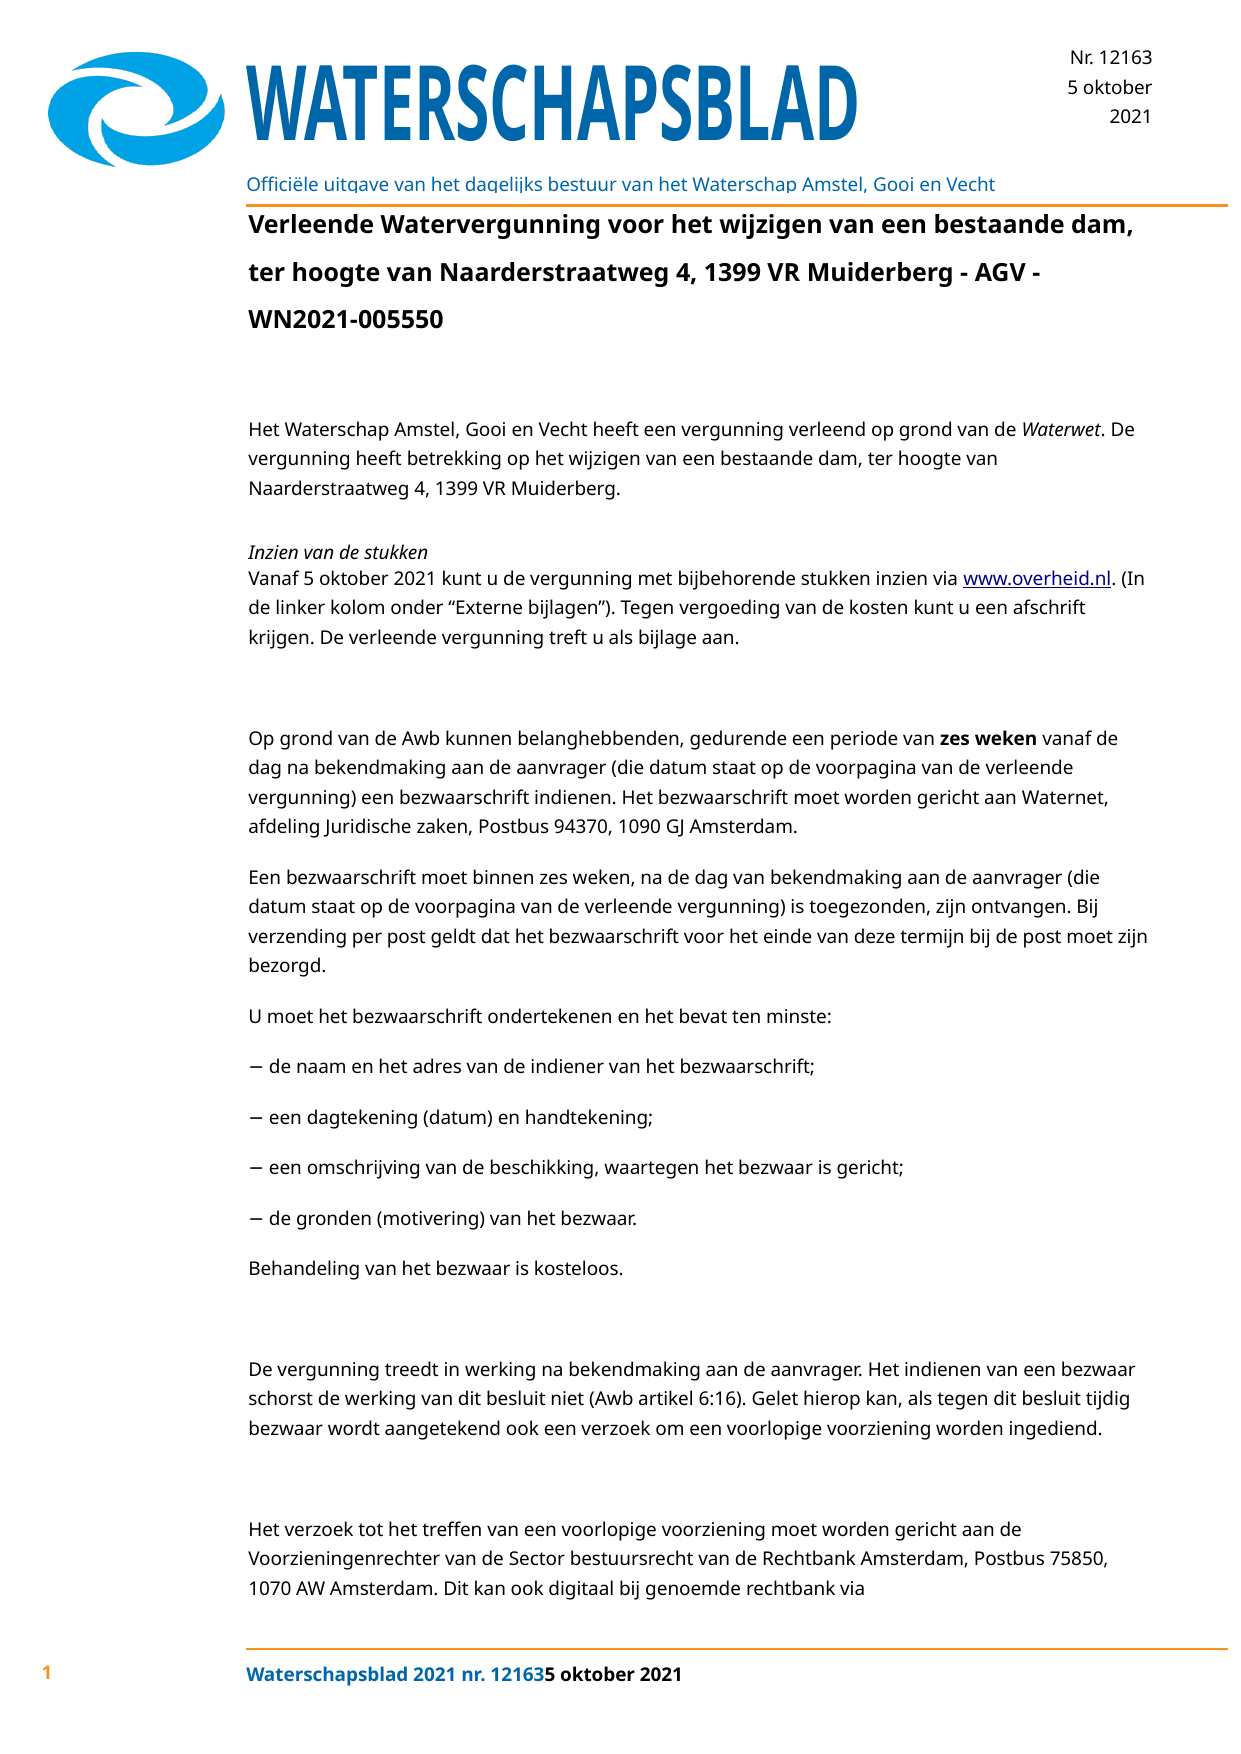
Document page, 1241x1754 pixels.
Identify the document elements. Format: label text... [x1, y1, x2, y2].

text − een omschrijving van de beschikking, waartegen het bezwaar is gericht; [248, 1154, 1152, 1180]
text Op grond van de Awb kunnen belanghebbenden, gedurende een periode van zes weken vanaf de dag na bekendmaking aan de aanvrager (die datum staat op de voorpagina van de verleende vergunning) een bezwaarschrift indienen. Het bezwaarschrift moet worden gericht aan Waternet, afdeling Juridische zaken, Postbus 94370, 1090 GJ Amsterdam. [248, 725, 1152, 839]
text U moet het bezwaarschrift ondertekenen en het bevat ten minste: [248, 1003, 1152, 1029]
picture [41, 47, 231, 172]
text Een bezwaarschrift moet binnen zes weken, na de dag van bekendmaking aan de aanvrager (die datum staat op de voorpagina van de verleende vergunning) is toegezonden, zijn ontvangen. Bij verzending per post geldt dat het bezwaarschrift voor het einde van deze termijn bij de post moet zijn bezorgd. [248, 864, 1152, 978]
text Inzien van de stukken [248, 539, 1152, 565]
text Het verzoek tot het treffen van een voorlopige voorziening moet worden gericht aan de Voorzieningenrechter van de Sector bestuursrecht van de Rechtbank Amsterdam, Postbus 75850, 1070 AW Amsterdam. Dit kan ook digitaal bij genoemde rechtbank via [248, 1516, 1152, 1601]
text − de gronden (motivering) van het bezwaar. [248, 1205, 1152, 1231]
text Het Waterschap Amstel, Gooi en Vecht heeft een vergunning verleend op grond van de Waterwet. De vergunning heeft betrekking op het wijzigen van een bestaande dam, ter hoogte van Naarderstraatweg 4, 1399 VR Muiderberg. [248, 416, 1152, 501]
text Vanaf 5 oktober 2021 kunt u de vergunning met bijbehorende stukken inzien via www.overheid.nl. (In de linker kolom onder “Externe bijlagen”). Tegen vergoeding van de kosten kunt u een afschrift krijgen. De verleende vergunning treft u als bijlage aan. [248, 565, 1152, 650]
text Verleende Watervergunning voor het wijzigen van een bestaande dam, ter hoogte van Naarderstraatweg 4, 1399 VR Muiderberg - AGV - WN2021-005550 [248, 207, 1152, 336]
text − een dagtekening (datum) en handtekening; [248, 1104, 1152, 1130]
text − de naam en het adres van de indiener van het bezwaarschrift; [248, 1053, 1152, 1079]
text De vergunning treedt in werking na bekendmaking aan de aanvrager. Het indienen van een bezwaar schorst de werking van dit besluit niet (Awb artikel 6:16). Gelet hierop kan, als tegen dit besluit tijdig bezwaar wordt aangetekend ook een verzoek om een voorlopige voorziening worden ingediend. [248, 1356, 1152, 1441]
text Behandeling van het bezwaar is kosteloos. [248, 1255, 1152, 1281]
